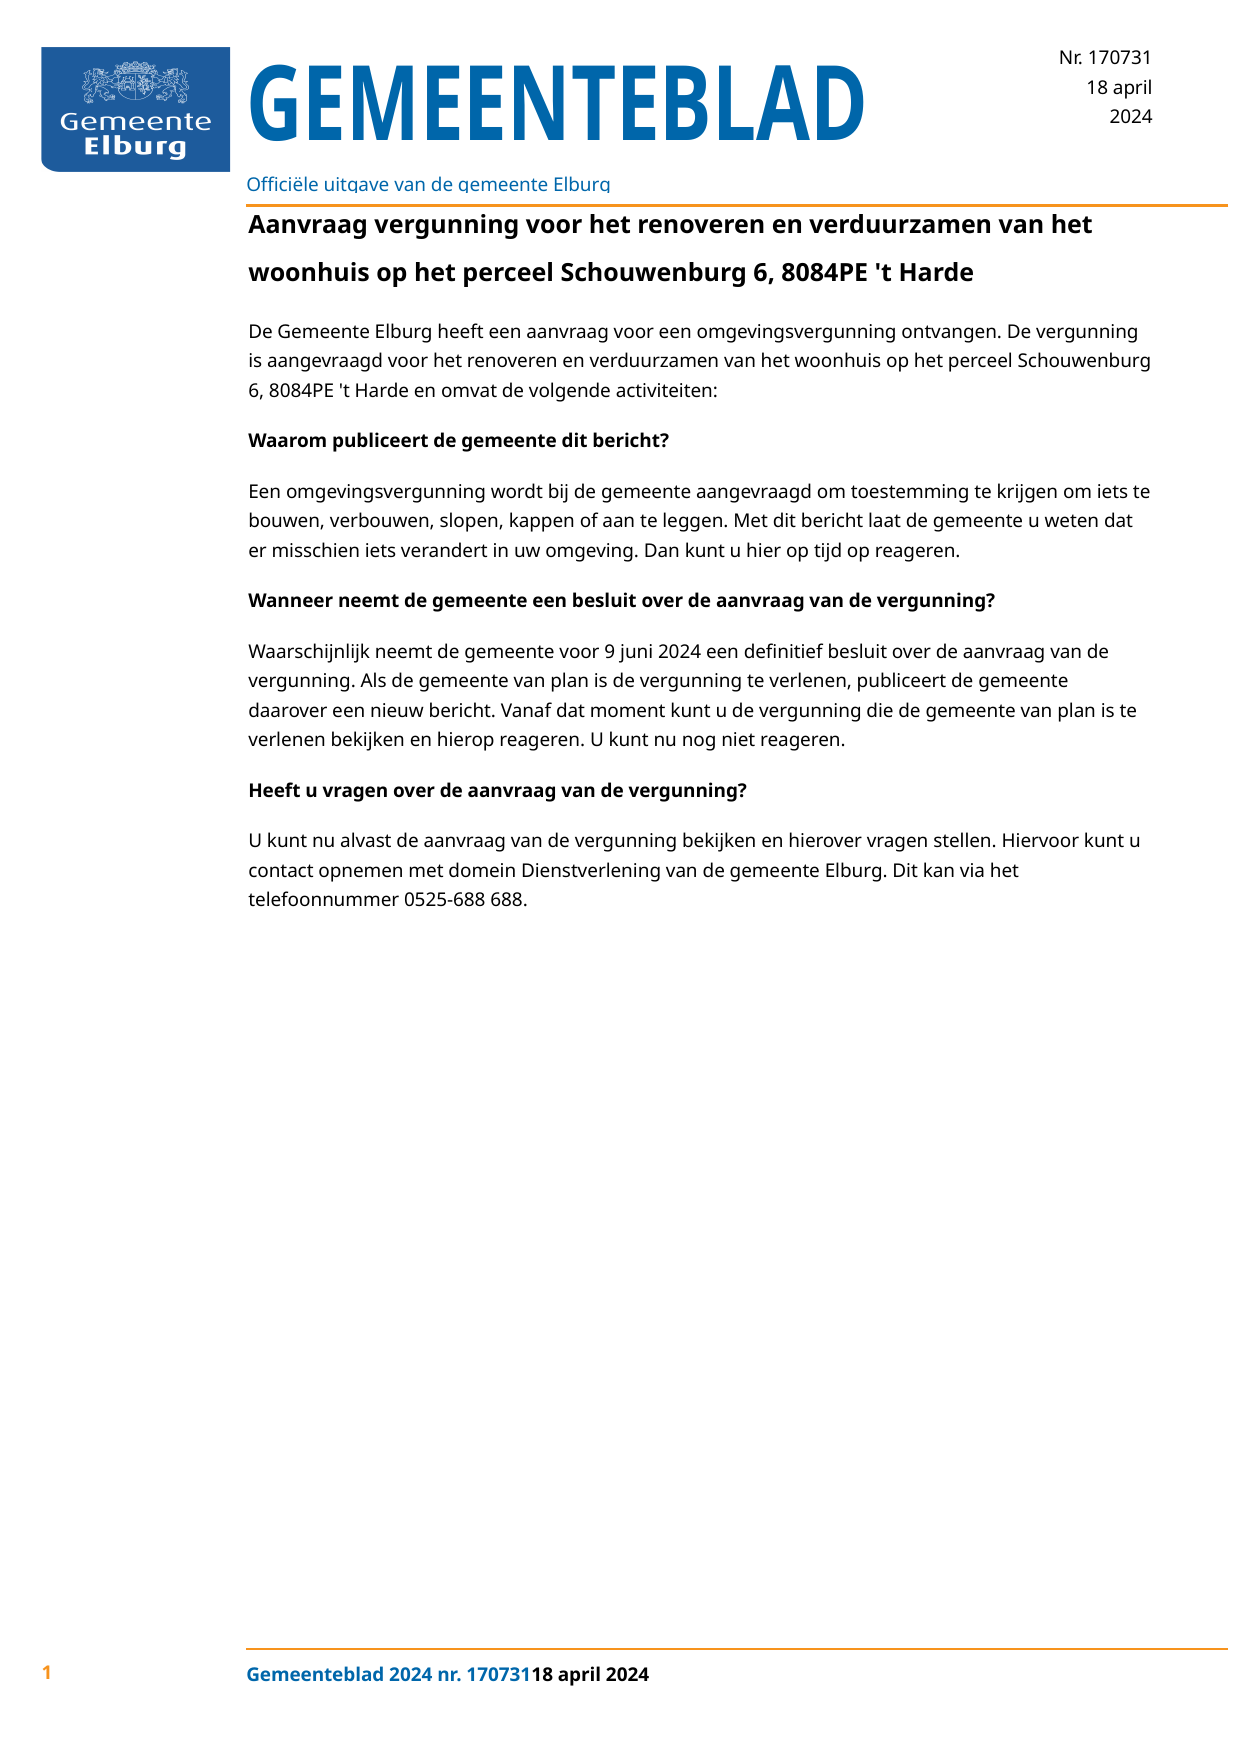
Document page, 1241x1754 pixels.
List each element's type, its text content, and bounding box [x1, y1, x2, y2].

text De Gemeente Elburg heeft een aanvraag voor een omgevingsvergunning ontvangen. De vergunning is aangevraagd voor het renoveren en verduurzamen van het woonhuis op het perceel Schouwenburg 6, 8084PE 't Harde en omvat de volgende activiteiten: [248, 318, 1152, 403]
text Aanvraag vergunning voor het renoveren en verduurzamen van het woonhuis op het perceel Schouwenburg 6, 8084PE 't Harde [248, 207, 1152, 288]
text Waarom publiceert de gemeente dit bericht? [248, 427, 1152, 453]
text Waarschijnlijk neemt de gemeente voor 9 juni 2024 een definitief besluit over de aanvraag van de vergunning. Als de gemeente van plan is de vergunning te verlenen, publiceert de gemeente daarover een nieuw bericht. Vanaf dat moment kunt u de vergunning die de gemeente van plan is te verlenen bekijken en hierop reageren. U kunt nu nog niet reageren. [248, 638, 1152, 752]
text Een omgevingsvergunning wordt bij de gemeente aangevraagd om toestemming te krijgen om iets te bouwen, verbouwen, slopen, kappen of aan te leggen. Met dit bericht laat de gemeente u weten dat er misschien iets verandert in uw omgeving. Dan kunt u hier op tijd op reageren. [248, 478, 1152, 563]
picture [41, 47, 231, 172]
text Wanneer neemt de gemeente een besluit over de aanvraag van de vergunning? [248, 587, 1152, 613]
text U kunt nu alvast de aanvraag van de vergunning bekijken en hierover vragen stellen. Hiervoor kunt u contact opnemen met domein Dienstverlening van de gemeente Elburg. Dit kan via het telefoonnummer 0525-688 688. [248, 827, 1152, 912]
text Heeft u vragen over de aanvraag van de vergunning? [248, 777, 1152, 803]
